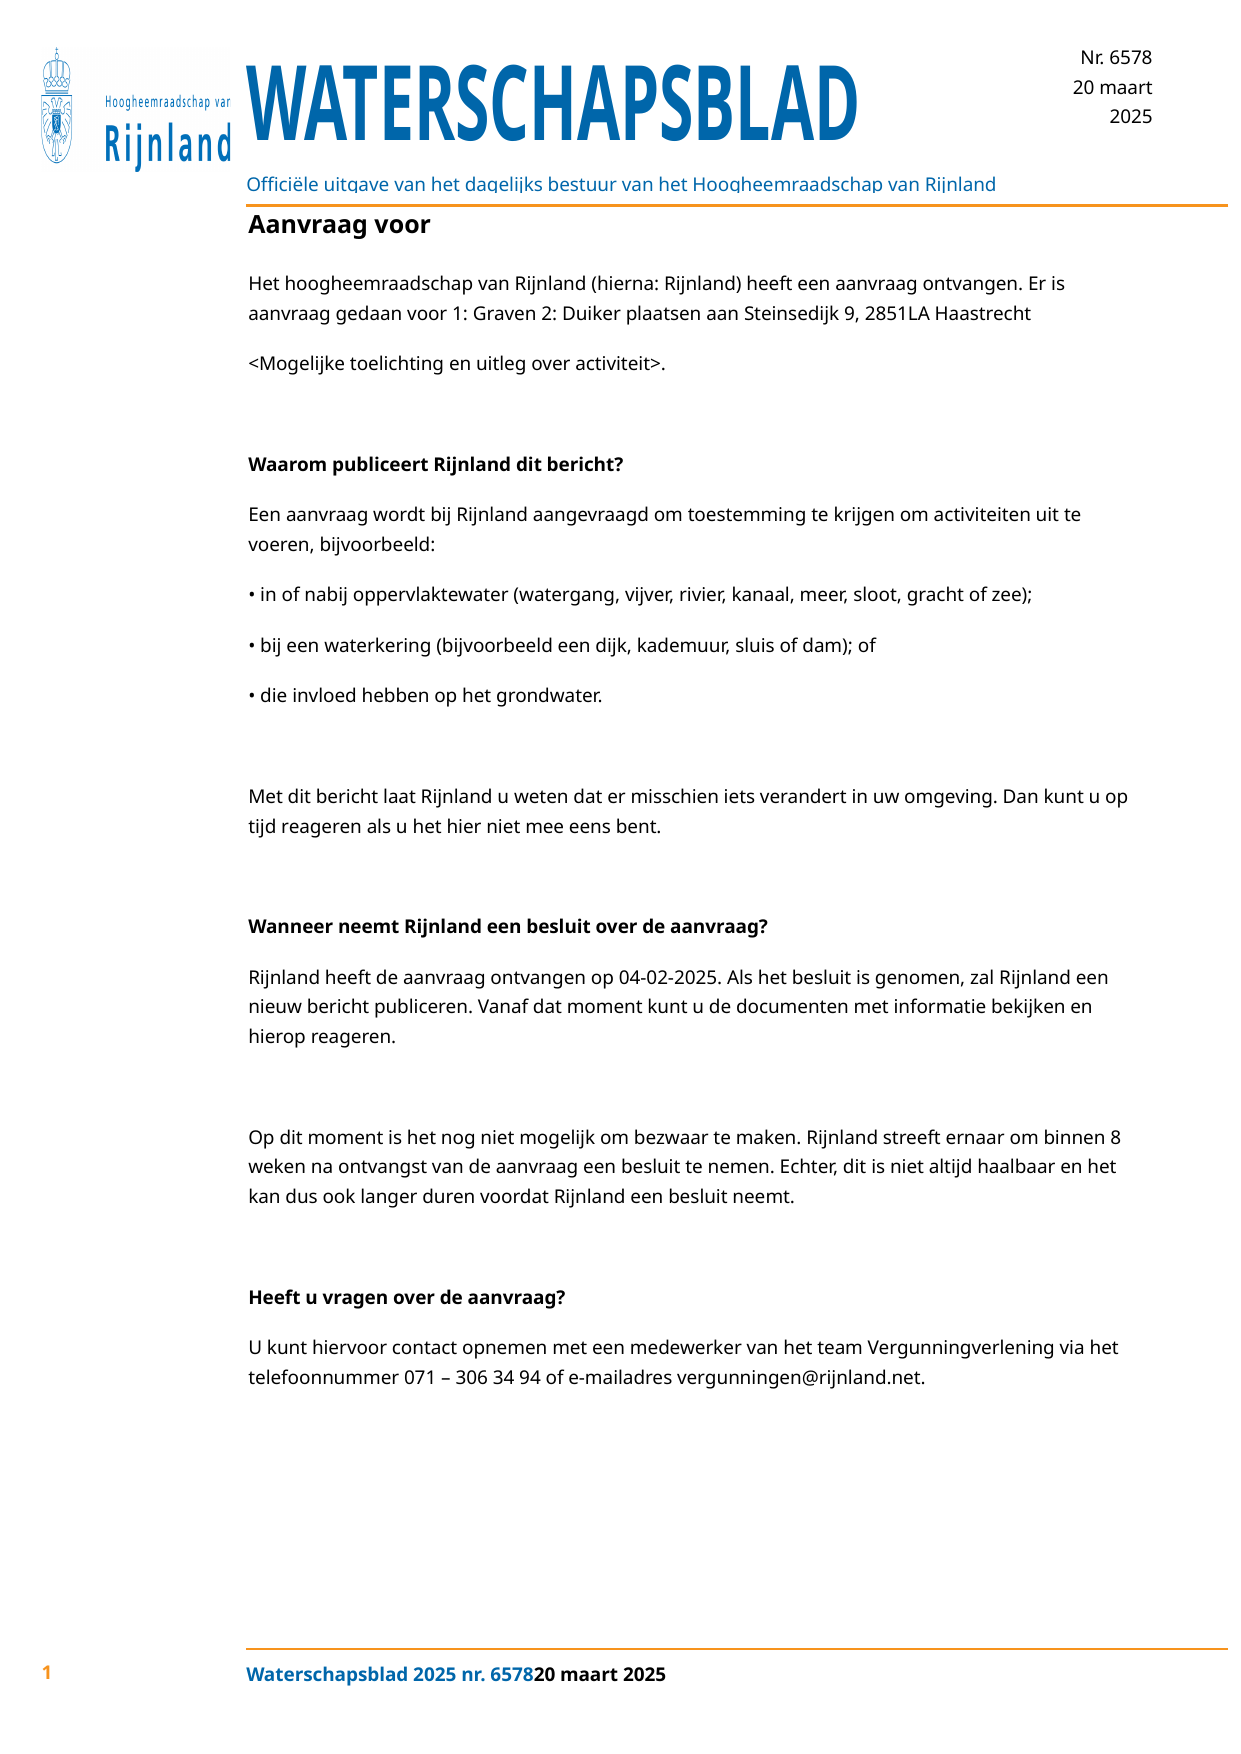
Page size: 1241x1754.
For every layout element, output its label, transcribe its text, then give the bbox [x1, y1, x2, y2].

text U kunt hiervoor contact opnemen met een medewerker van het team Vergunningverlening via het telefoonnummer 071 – 306 34 94 of e-mailadres vergunningen@rijnland.net. [248, 1334, 1152, 1390]
text Waarom publiceert Rijnland dit bericht? [248, 451, 1152, 477]
text Wanneer neemt Rijnland een besluit over de aanvraag? [248, 914, 1152, 939]
text • in of nabij oppervlaktewater (watergang, vijver, rivier, kanaal, meer, sloot, gracht of zee); [248, 582, 1152, 607]
text Heeft u vragen over de aanvraag? [248, 1284, 1152, 1310]
text Het hoogheemraadschap van Rijnland (hierna: Rijnland) heeft een aanvraag ontvangen. Er is aanvraag gedaan voor 1: Graven 2: Duiker plaatsen aan Steinsedijk 9, 2851LA Haastrecht [248, 270, 1152, 326]
text Met dit bericht laat Rijnland u weten dat er misschien iets verandert in uw omgeving. Dan kunt u op tijd reageren als u het hier niet mee eens bent. [248, 783, 1152, 838]
text • die invloed hebben op het grondwater. [248, 682, 1152, 708]
text • bij een waterkering (bijvoorbeeld een dijk, kademuur, sluis of dam); of [248, 632, 1152, 658]
text Rijnland heeft de aanvraag ontvangen op 04-02-2025. Als het besluit is genomen, zal Rijnland een nieuw bericht publiceren. Vanaf dat moment kunt u de documenten met informatie bekijken en hierop reageren. [248, 964, 1152, 1049]
text Op dit moment is het nog niet mogelijk om bezwaar te maken. Rijnland streeft ernaar om binnen 8 weken na ontvangst van de aanvraag een besluit te nemen. Echter, dit is niet altijd haalbaar en het kan dus ook langer duren voordat Rijnland een besluit neemt. [248, 1124, 1152, 1209]
text Aanvraag voor [248, 207, 1152, 241]
picture [41, 47, 231, 172]
text Een aanvraag wordt bij Rijnland aangevraagd om toestemming te krijgen om activiteiten uit te voeren, bijvoorbeeld: [248, 502, 1152, 557]
text <Mogelijke toelichting en uitleg over activiteit>. [248, 350, 1152, 376]
